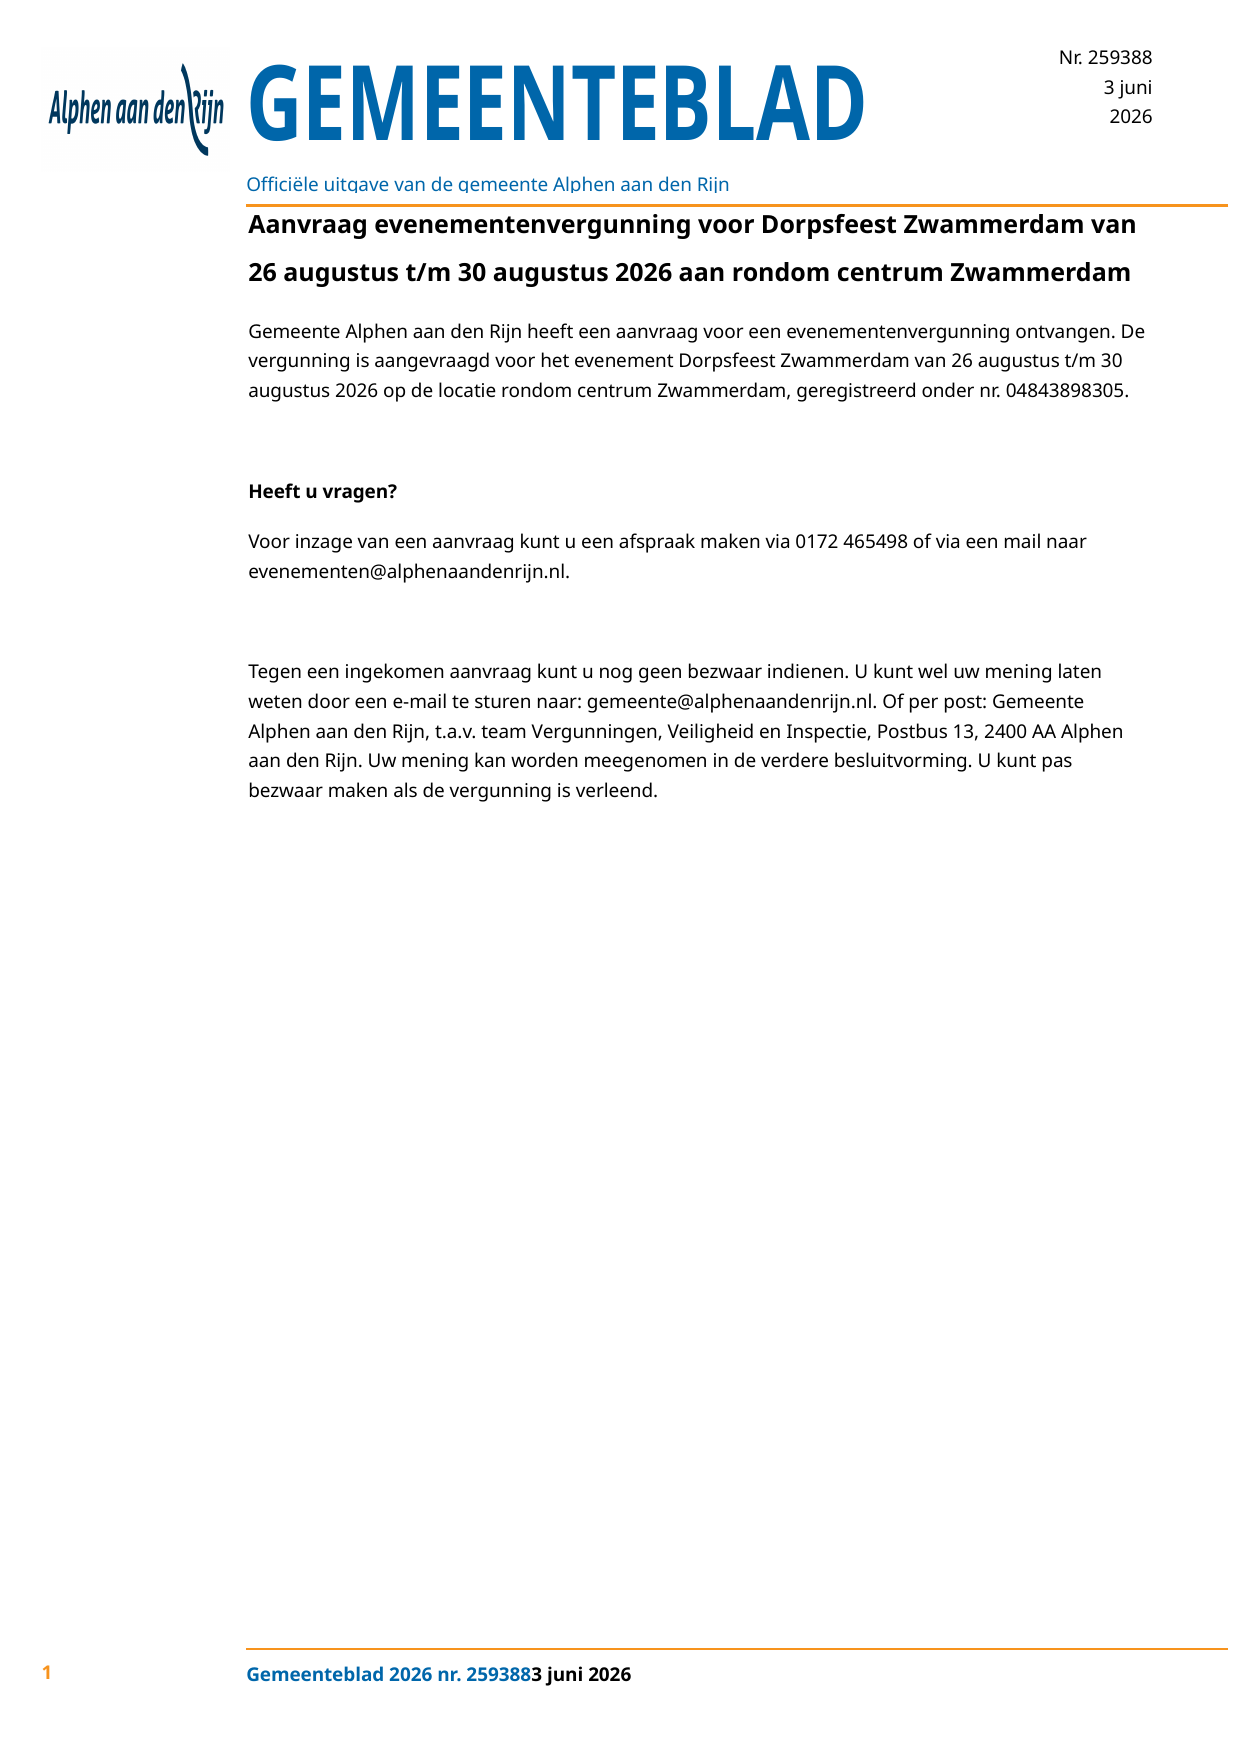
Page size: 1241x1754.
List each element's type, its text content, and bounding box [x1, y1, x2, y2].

text Tegen een ingekomen aanvraag kunt u nog geen bezwaar indienen. U kunt wel uw mening laten weten door een e-mail te sturen naar: gemeente@alphenaandenrijn.nl. Of per post: Gemeente Alphen aan den Rijn, t.a.v. team Vergunningen, Veiligheid en Inspectie, Postbus 13, 2400 AA Alphen aan den Rijn. Uw mening kan worden meegenomen in de verdere besluitvorming. U kunt pas bezwaar maken als de vergunning is verleend. [248, 659, 1152, 803]
text Heeft u vragen? [248, 478, 1152, 504]
text Gemeente Alphen aan den Rijn heeft een aanvraag voor een evenementenvergunning ontvangen. De vergunning is aangevraagd voor het evenement Dorpsfeest Zwammerdam van 26 augustus t/m 30 augustus 2026 op de locatie rondom centrum Zwammerdam, geregistreerd onder nr. 04843898305. [248, 318, 1152, 403]
text Voor inzage van een aanvraag kunt u een afspraak maken via 0172 465498 of via een mail naar evenementen@alphenaandenrijn.nl. [248, 528, 1152, 584]
text Aanvraag evenementenvergunning voor Dorpsfeest Zwammerdam van 26 augustus t/m 30 augustus 2026 aan rondom centrum Zwammerdam [248, 207, 1152, 288]
picture [41, 47, 231, 172]
